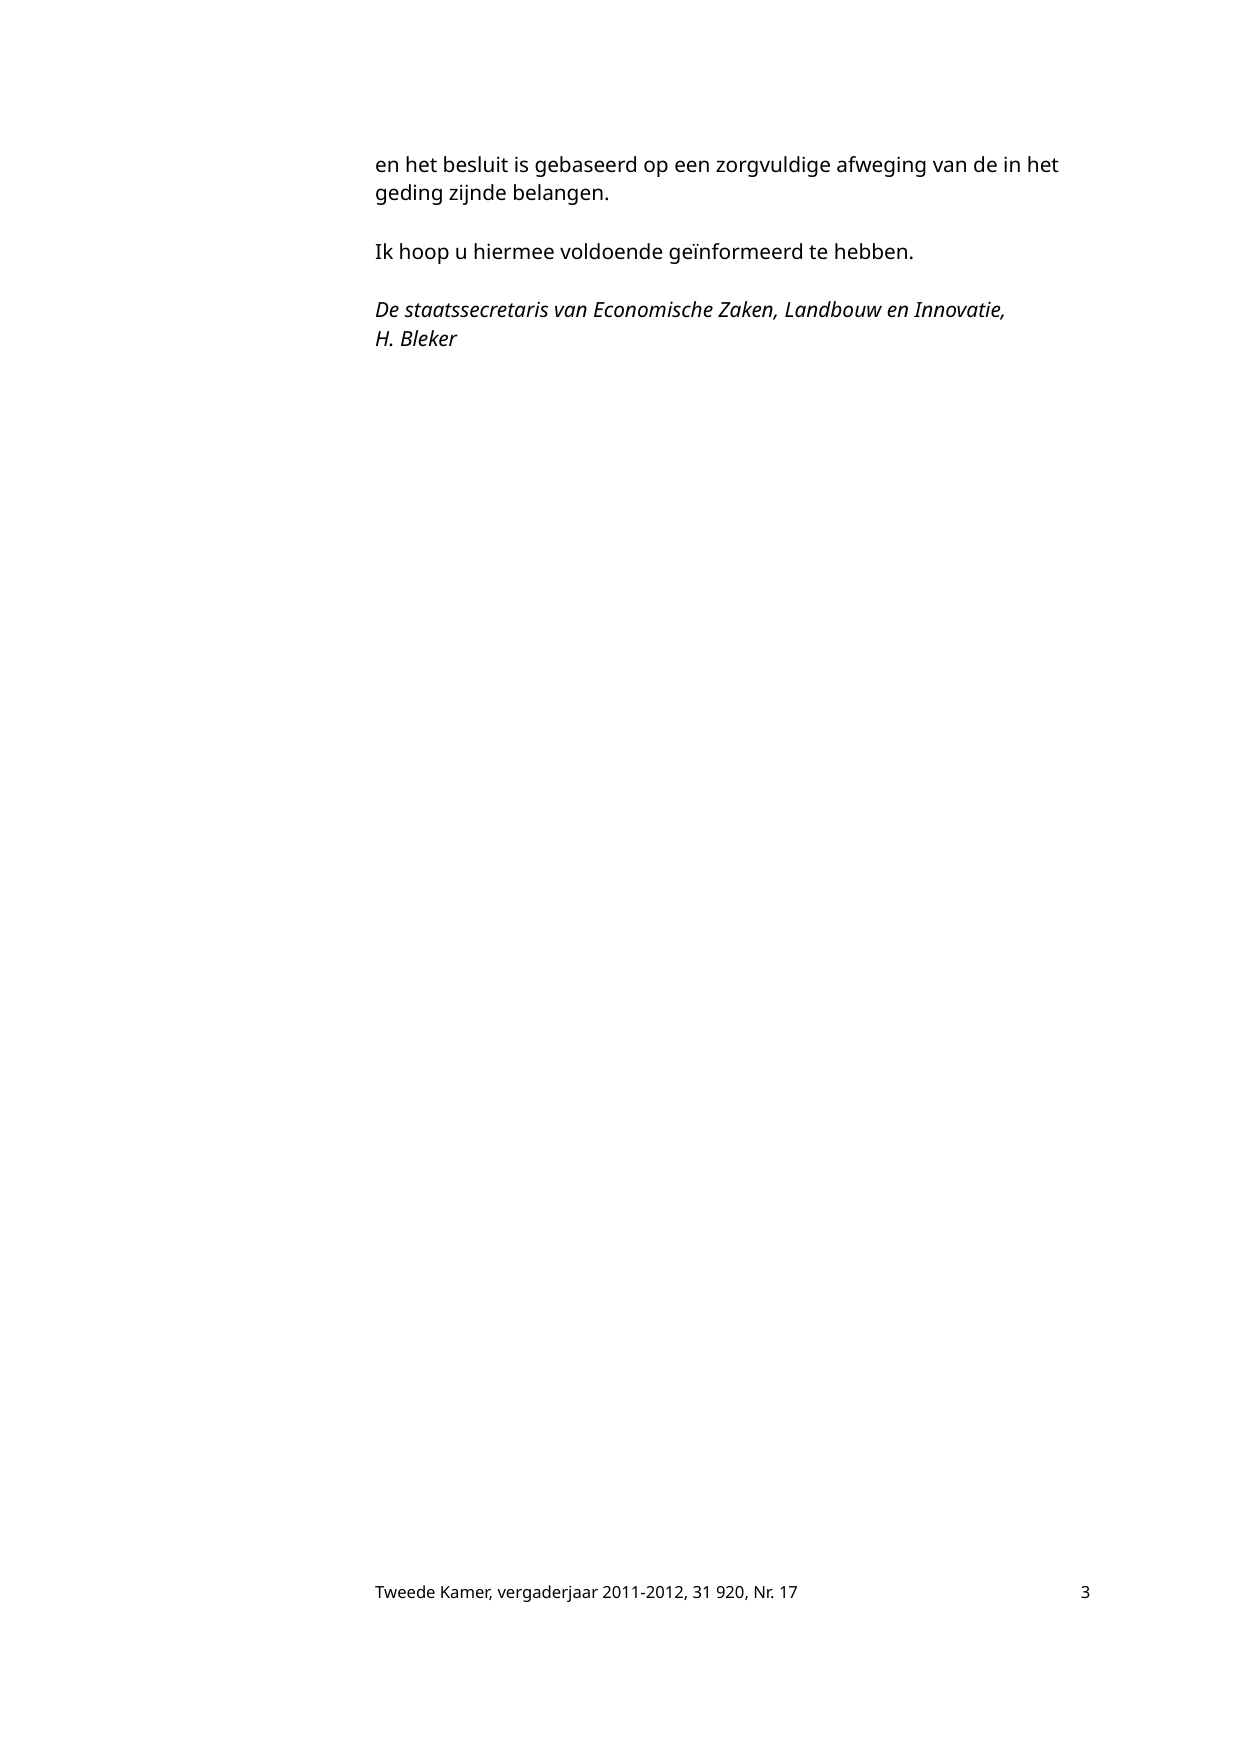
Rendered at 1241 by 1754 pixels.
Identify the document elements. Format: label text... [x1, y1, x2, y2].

text en het besluit is gebaseerd op een zorgvuldige afweging van de in het geding zijnde belangen. [375, 150, 1090, 207]
text H. Bleker [375, 324, 1090, 352]
text Ik hoop u hiermee voldoende geïnformeerd te hebben. [375, 237, 1090, 265]
text De staatssecretaris van Economische Zaken, Landbouw en Innovatie, [375, 295, 1090, 324]
